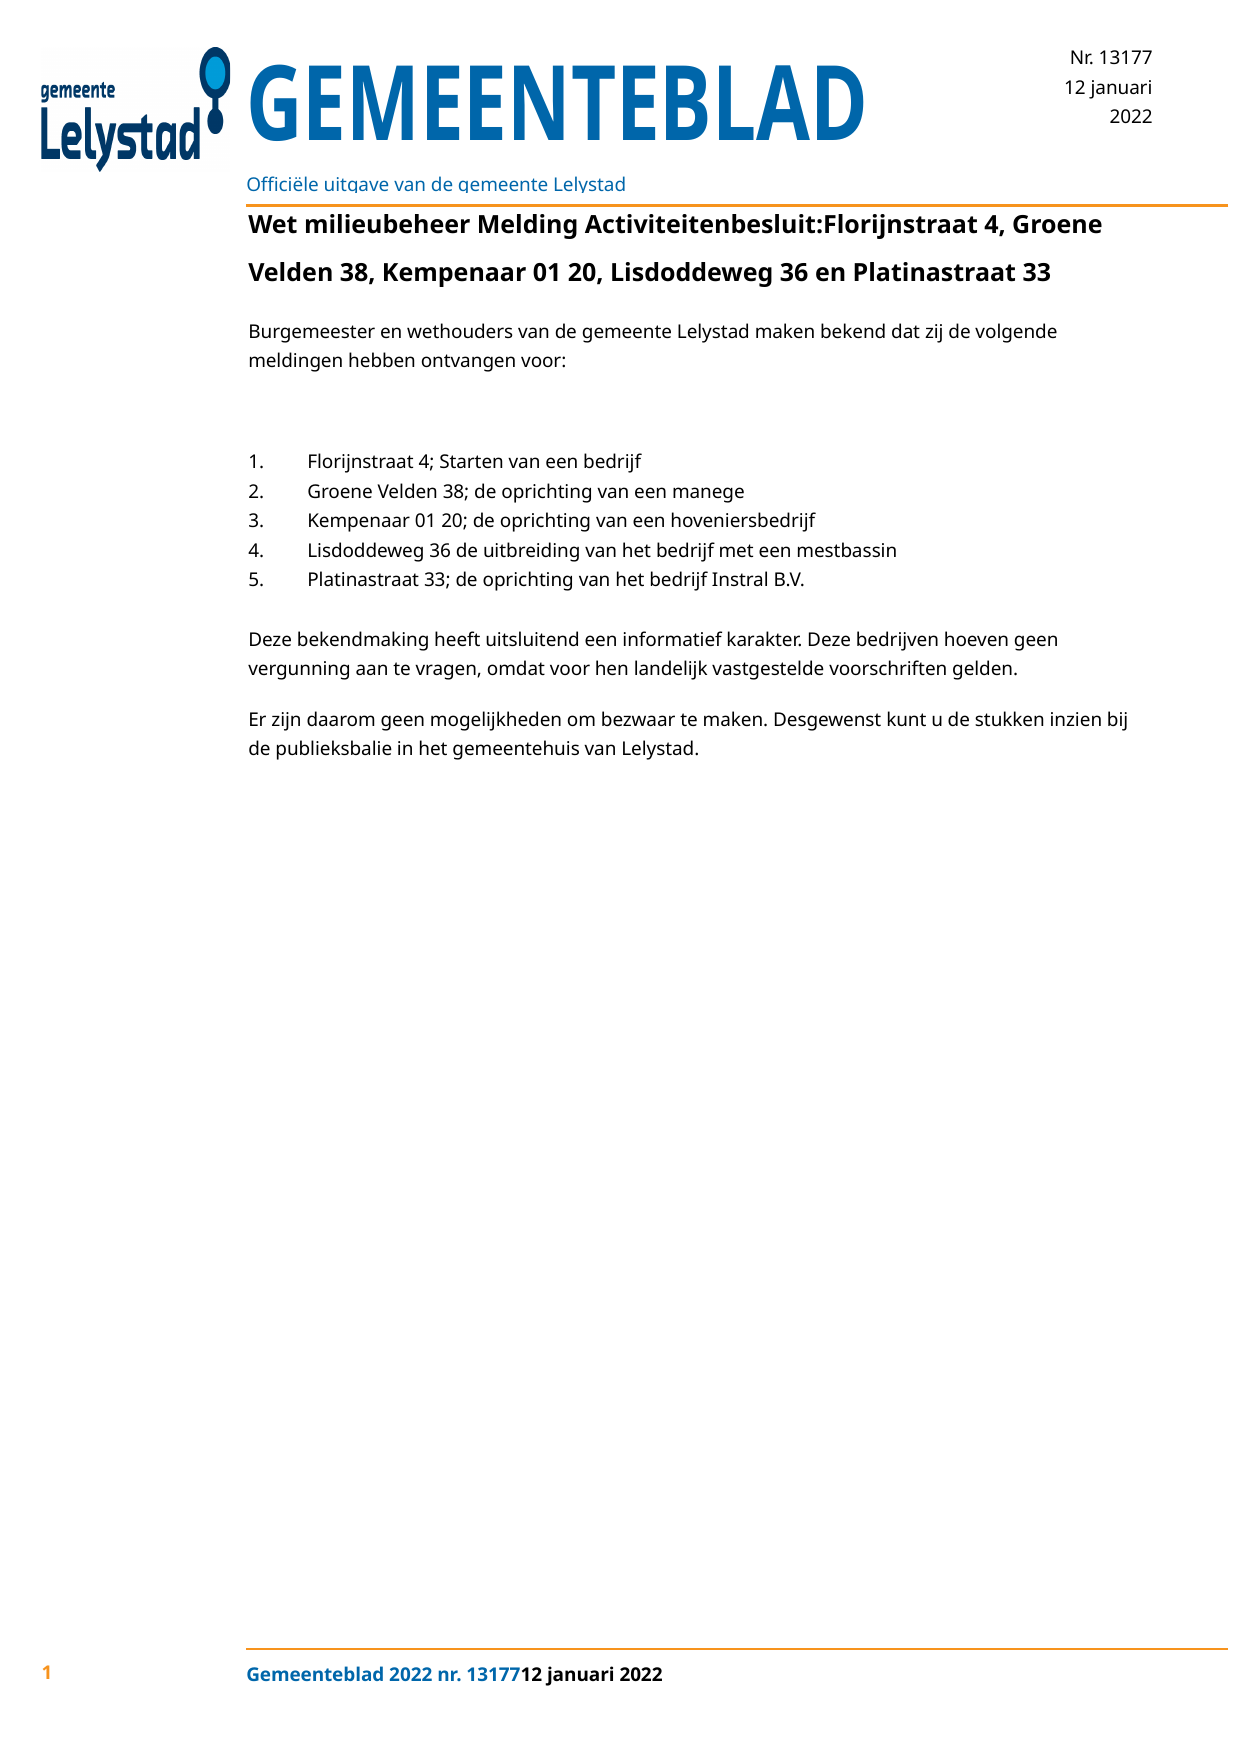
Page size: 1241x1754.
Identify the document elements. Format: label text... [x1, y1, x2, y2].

list Kempenaar 01 20; de oprichting van een hoveniersbedrijf [248, 507, 1152, 533]
text Deze bekendmaking heeft uitsluitend een informatief karakter. Deze bedrijven hoeven geen vergunning aan te vragen, omdat voor hen landelijk vastgestelde voorschriften gelden. [248, 626, 1152, 681]
text Er zijn daarom geen mogelijkheden om bezwaar te maken. Desgewenst kunt u de stukken inzien bij de publieksbalie in het gemeentehuis van Lelystad. [248, 706, 1152, 761]
list Platinastraat 33; de oprichting van het bedrijf Instral B.V. [248, 567, 1152, 592]
list Groene Velden 38; de oprichting van een manege [248, 478, 1152, 504]
list Florijnstraat 4; Starten van een bedrijf [248, 448, 1152, 474]
list Lisdoddeweg 36 de uitbreiding van het bedrijf met een mestbassin [248, 537, 1152, 563]
text Burgemeester en wethouders van de gemeente Lelystad maken bekend dat zij de volgende meldingen hebben ontvangen voor: [248, 318, 1152, 373]
text Wet milieubeheer Melding Activiteitenbesluit:Florijnstraat 4, Groene Velden 38, Kempenaar 01 20, Lisdoddeweg 36 en Platinastraat 33 [248, 207, 1152, 288]
picture [41, 47, 231, 172]
